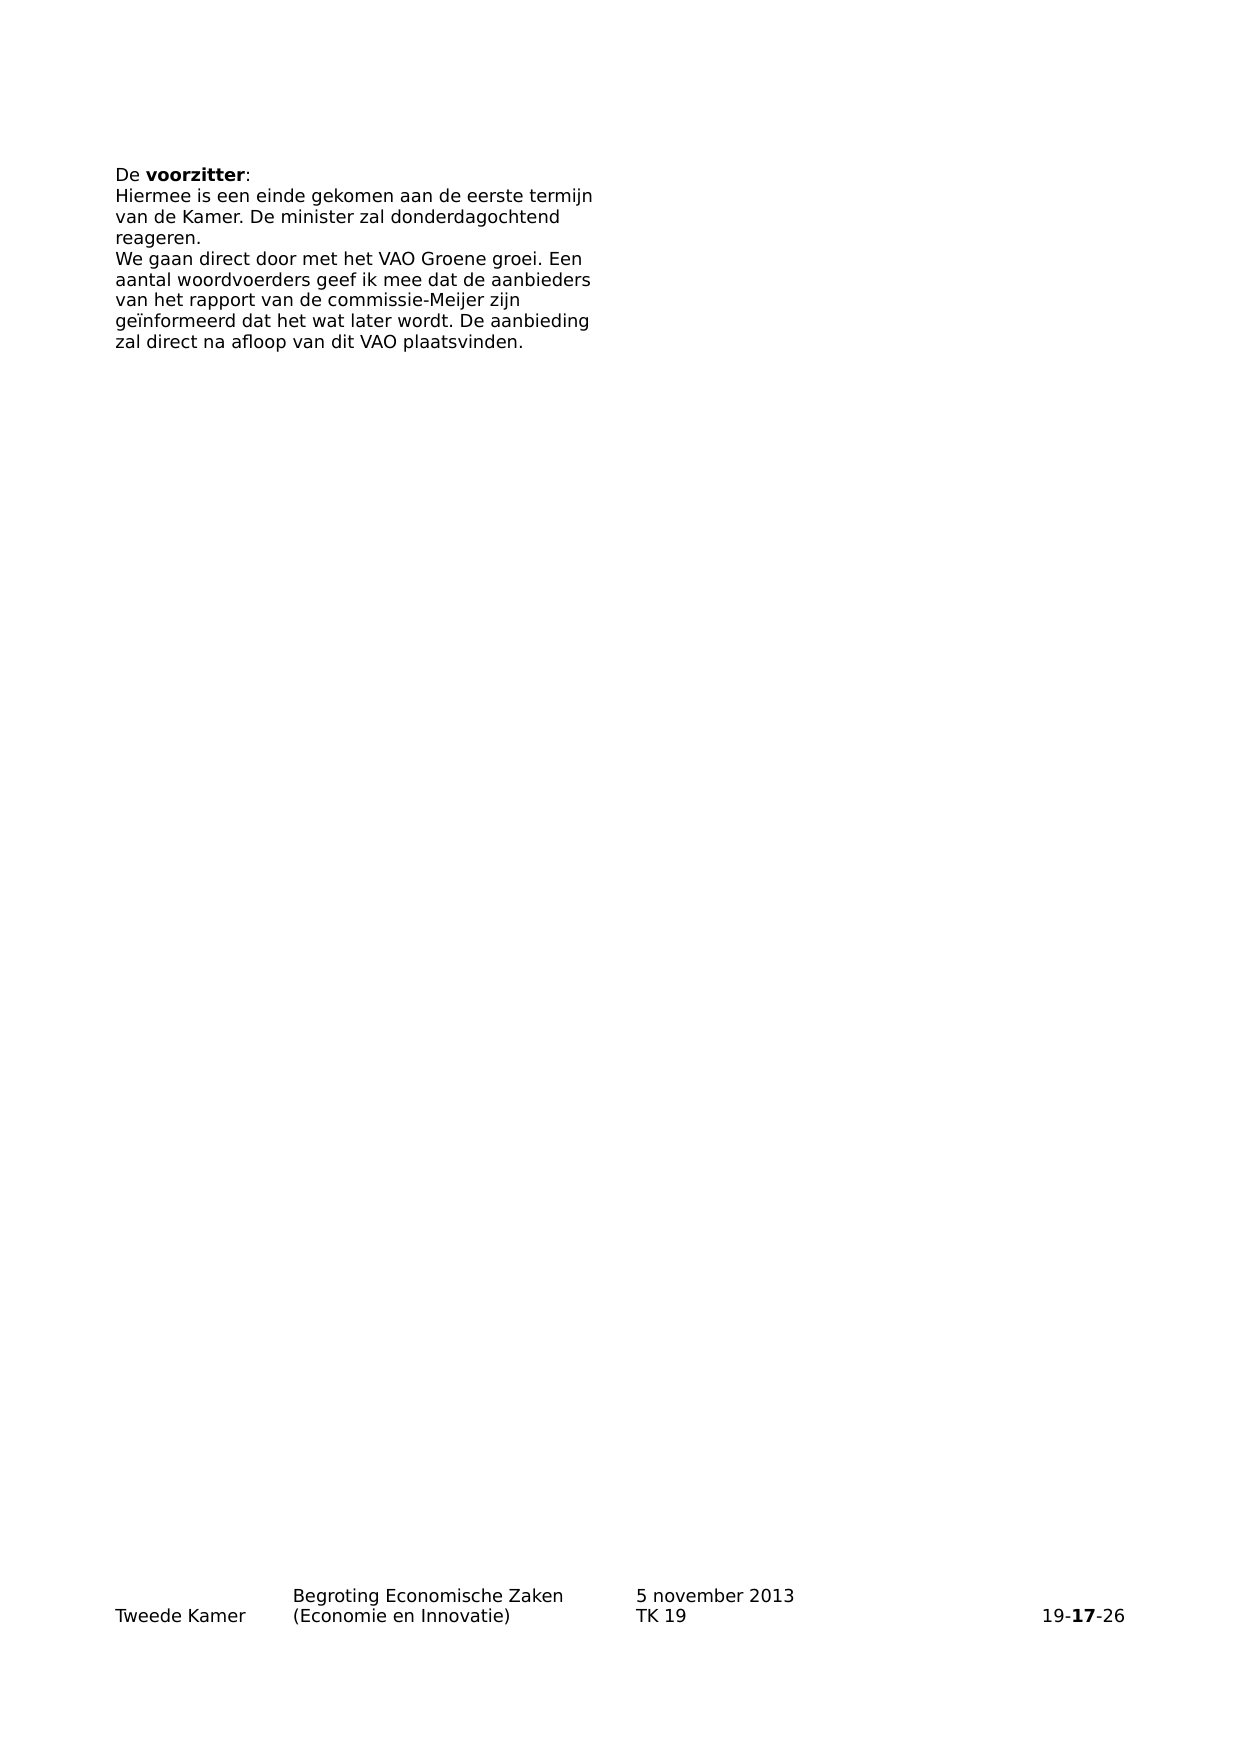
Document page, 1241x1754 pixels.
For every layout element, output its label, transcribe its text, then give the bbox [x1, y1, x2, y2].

text We gaan direct door met het VAO Groene groei. Een aantal woordvoerders geef ik mee dat de aanbieders van het rapport van de commissie-Meijer zijn geïnformeerd dat het wat later wordt. De aanbieding zal direct na afloop van dit VAO plaatsvinden. [115, 248, 605, 353]
text De voorzitter: [115, 165, 605, 186]
text Hiermee is een einde gekomen aan de eerste termijn van de Kamer. De minister zal donderdagochtend reageren. [115, 186, 605, 248]
